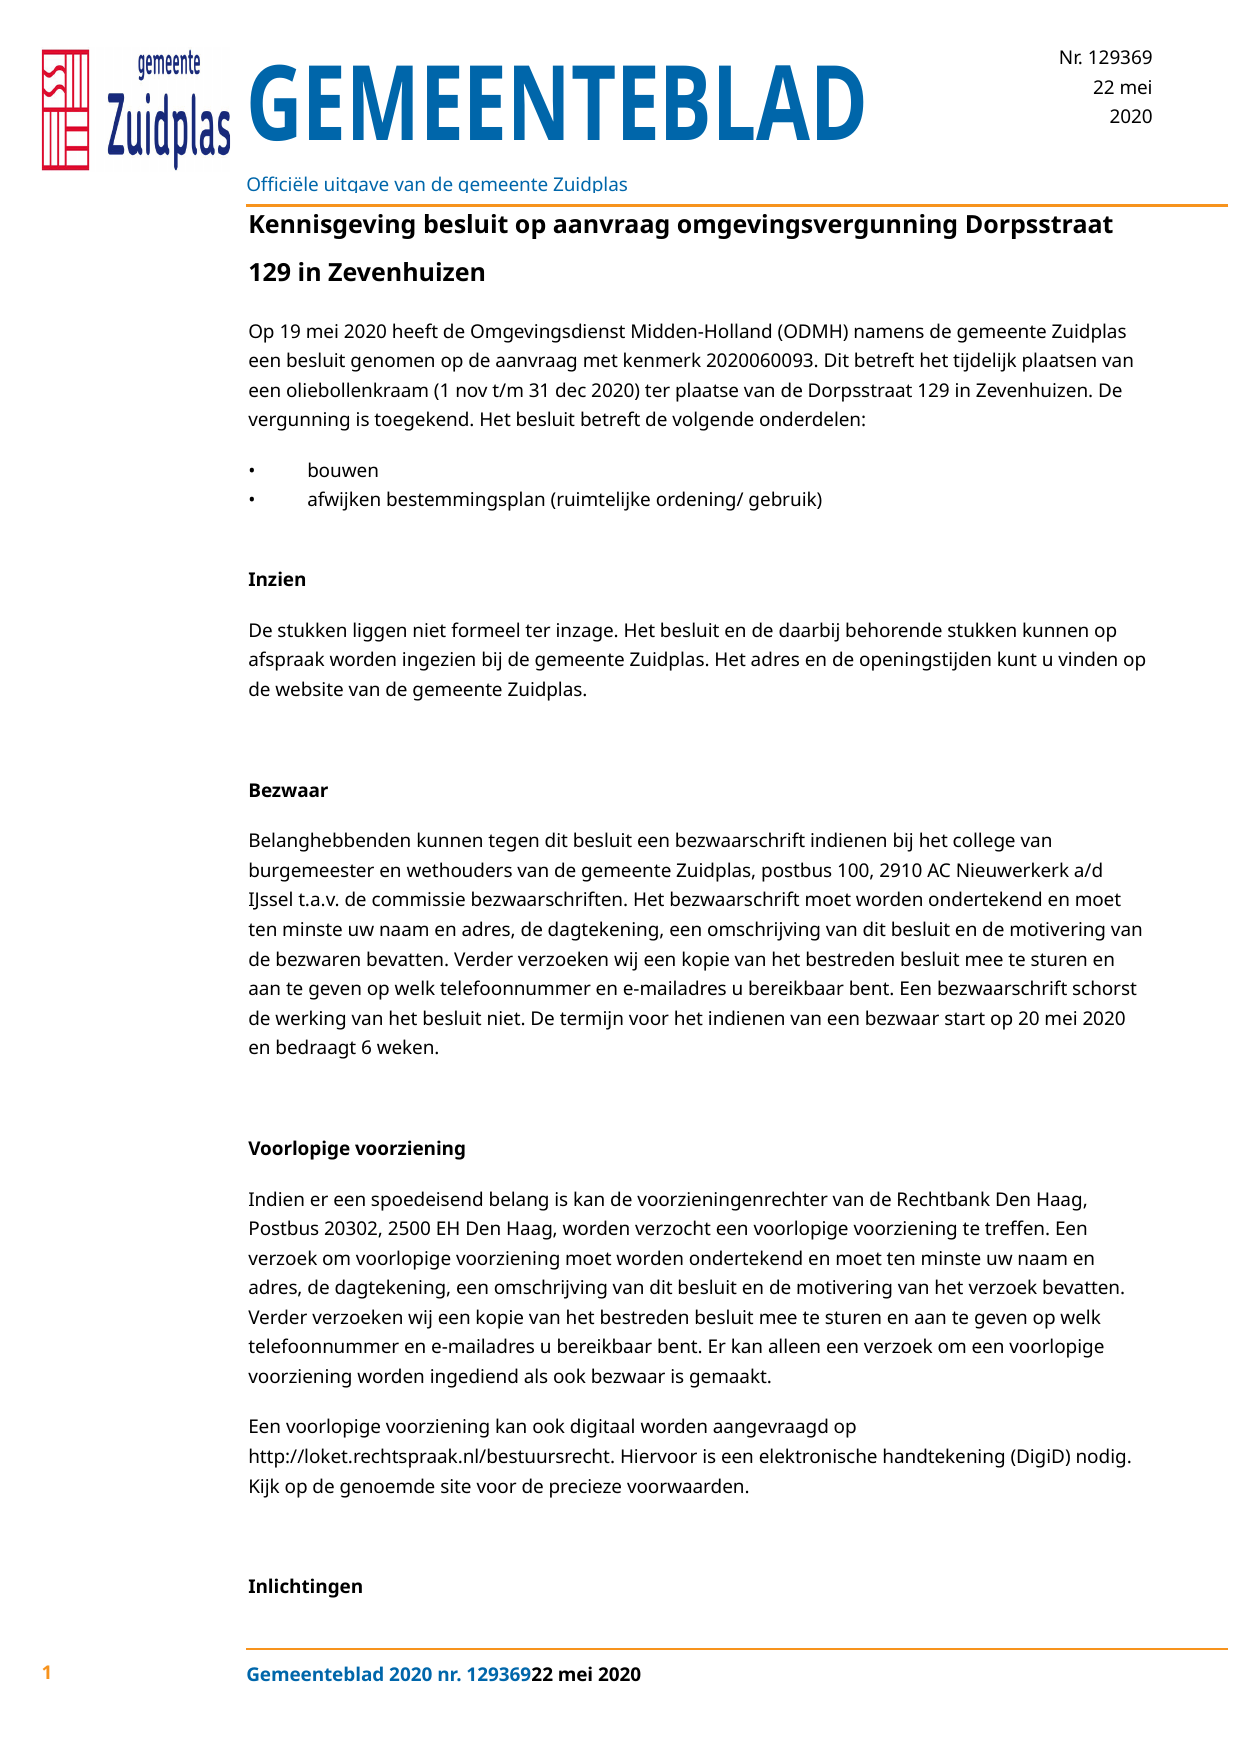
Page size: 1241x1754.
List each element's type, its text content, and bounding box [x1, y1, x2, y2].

text Belanghebbenden kunnen tegen dit besluit een bezwaarschrift indienen bij het college van burgemeester en wethouders van de gemeente Zuidplas, postbus 100, 2910 AC Nieuwerkerk a/d IJssel t.a.v. de commissie bezwaarschriften. Het bezwaarschrift moet worden ondertekend en moet ten minste uw naam en adres, de dagtekening, een omschrijving van dit besluit en de motivering van de bezwaren bevatten. Verder verzoeken wij een kopie van het bestreden besluit mee te sturen en aan te geven op welk telefoonnummer en e-mailadres u bereikbaar bent. Een bezwaarschrift schorst de werking van het besluit niet. De termijn voor het indienen van een bezwaar start op 20 mei 2020 en bedraagt 6 weken. [248, 827, 1152, 1060]
text Op 19 mei 2020 heeft de Omgevingsdienst Midden-Holland (ODMH) namens de gemeente Zuidplas een besluit genomen op de aanvraag met kenmerk 2020060093. Dit betreft het tijdelijk plaatsen van een oliebollenkraam (1 nov t/m 31 dec 2020) ter plaatse van de Dorpsstraat 129 in Zevenhuizen. De vergunning is toegekend. Het besluit betreft de volgende onderdelen: [248, 318, 1152, 432]
text Indien er een spoedeisend belang is kan de voorzieningenrechter van de Rechtbank Den Haag, Postbus 20302, 2500 EH Den Haag, worden verzocht een voorlopige voorziening te treffen. Een verzoek om voorlopige voorziening moet worden ondertekend en moet ten minste uw naam en adres, de dagtekening, een omschrijving van dit besluit en de motivering van het verzoek bevatten. Verder verzoeken wij een kopie van het bestreden besluit mee te sturen en aan te geven op welk telefoonnummer en e-mailadres u bereikbaar bent. Er kan alleen een verzoek om een voorlopige voorziening worden ingediend als ook bezwaar is gemaakt. [248, 1186, 1152, 1389]
text Voorlopige voorziening [248, 1135, 1152, 1161]
text Inzien [248, 567, 1152, 592]
list afwijken bestemmingsplan (ruimtelijke ordening/ gebruik) [248, 487, 1152, 512]
text De stukken liggen niet formeel ter inzage. Het besluit en de daarbij behorende stukken kunnen op afspraak worden ingezien bij de gemeente Zuidplas. Het adres en de openingstijden kunt u vinden op de website van de gemeente Zuidplas. [248, 617, 1152, 702]
text Kennisgeving besluit op aanvraag omgevingsvergunning Dorpsstraat 129 in Zevenhuizen [248, 207, 1152, 288]
text Bezwaar [248, 777, 1152, 803]
text Een voorlopige voorziening kan ook digitaal worden aangevraagd op http://loket.rechtspraak.nl/bestuursrecht. Hiervoor is een elektronische handtekening (DigiD) nodig. Kijk op de genoemde site voor de precieze voorwaarden. [248, 1414, 1152, 1499]
picture [41, 47, 231, 172]
list bouwen [248, 457, 1152, 483]
text Inlichtingen [248, 1574, 1152, 1599]
